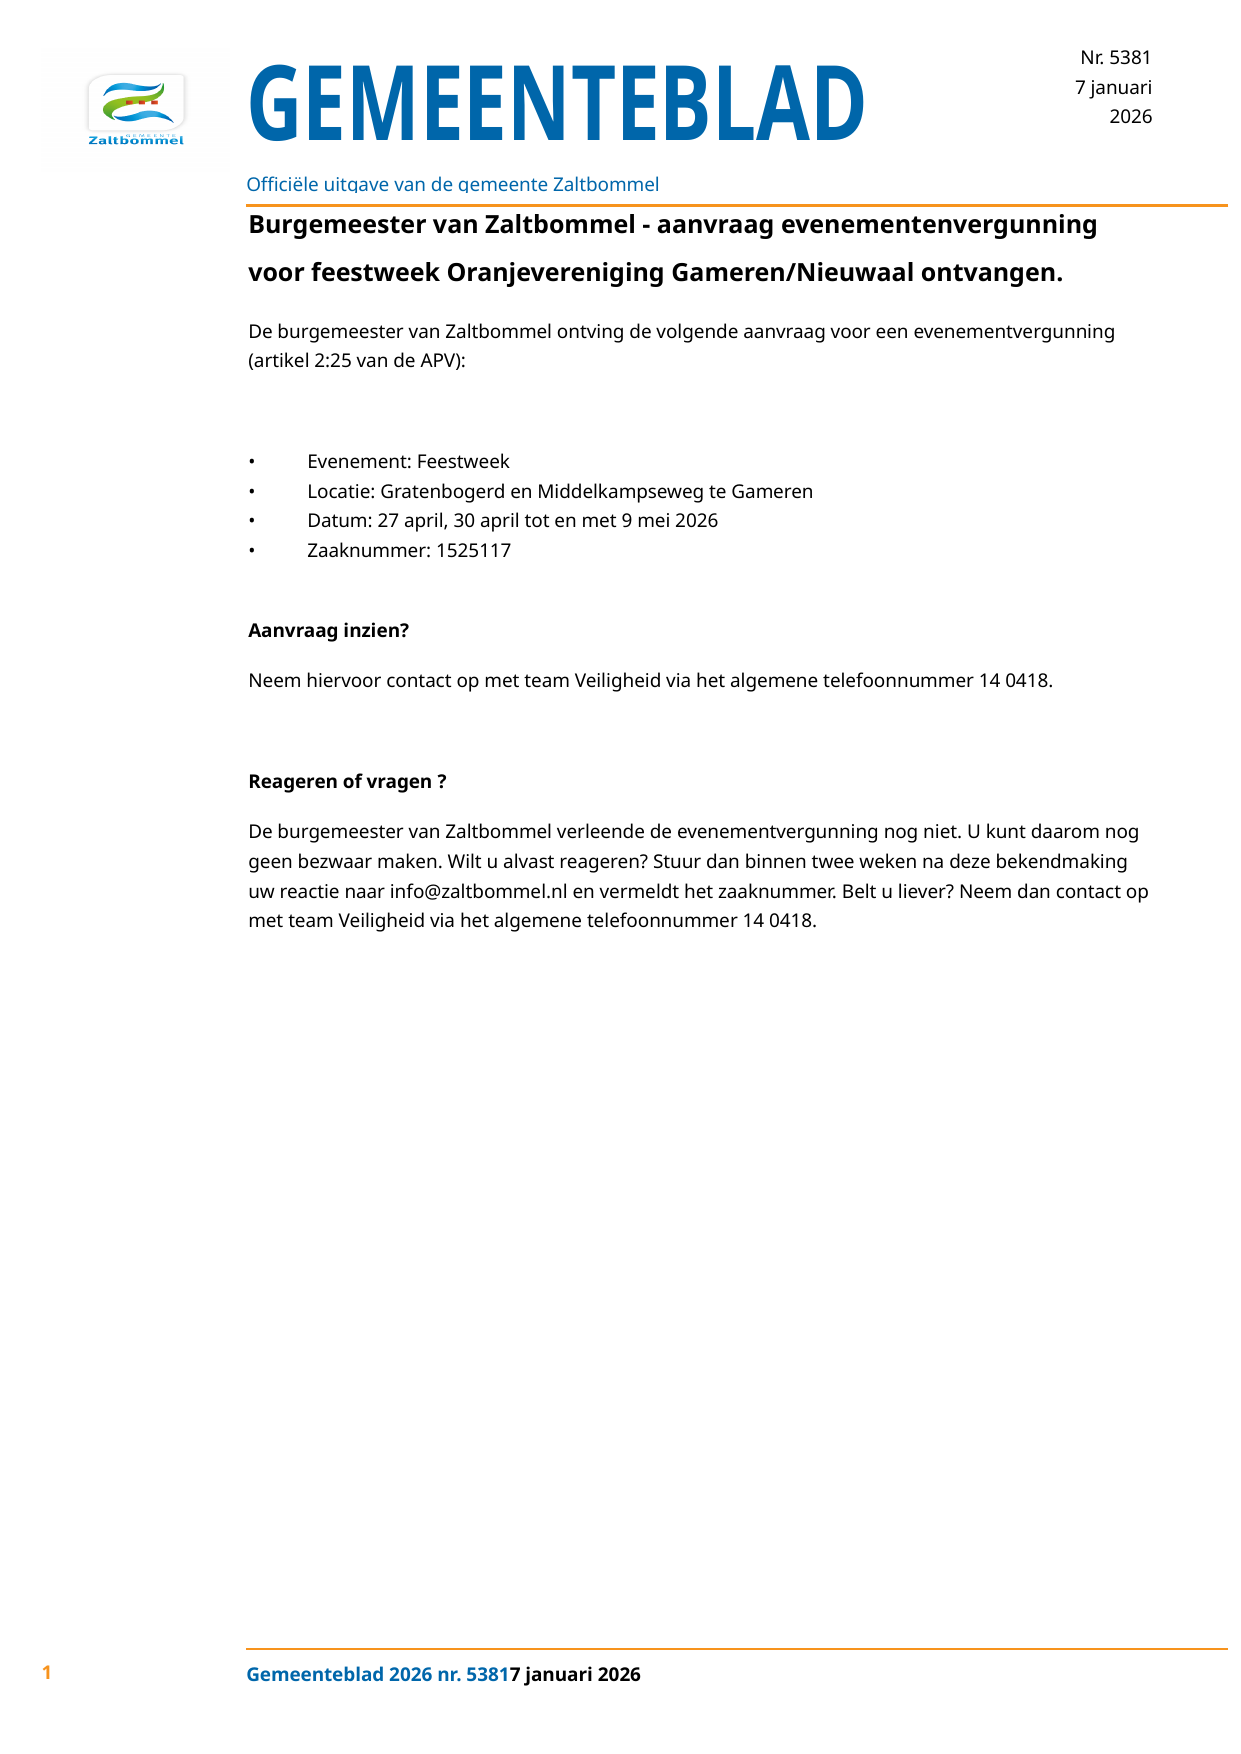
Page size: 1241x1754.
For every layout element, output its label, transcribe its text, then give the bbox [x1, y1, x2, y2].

text Neem hiervoor contact op met team Veiligheid via het algemene telefoonnummer 14 0418. [248, 667, 1152, 693]
text De burgemeester van Zaltbommel ontving de volgende aanvraag voor een evenementvergunning (artikel 2:25 van de APV): [248, 318, 1152, 373]
list Zaaknummer: 1525117 [248, 537, 1152, 563]
text Burgemeester van Zaltbommel - aanvraag evenementenvergunning voor feestweek Oranjevereniging Gameren/Nieuwaal ontvangen. [248, 207, 1152, 288]
picture [41, 47, 231, 172]
list Datum: 27 april, 30 april tot en met 9 mei 2026 [248, 507, 1152, 533]
text De burgemeester van Zaltbommel verleende de evenementvergunning nog niet. U kunt daarom nog geen bezwaar maken. Wilt u alvast reageren? Stuur dan binnen twee weken na deze bekendmaking uw reactie naar info@zaltbommel.nl en vermeldt het zaaknummer. Belt u liever? Neem dan contact op met team Veiligheid via het algemene telefoonnummer 14 0418. [248, 819, 1152, 933]
text Aanvraag inzien? [248, 617, 1152, 643]
list Evenement: Feestweek [248, 448, 1152, 474]
list Locatie: Gratenbogerd en Middelkampseweg te Gameren [248, 478, 1152, 504]
text Reageren of vragen ? [248, 768, 1152, 794]
